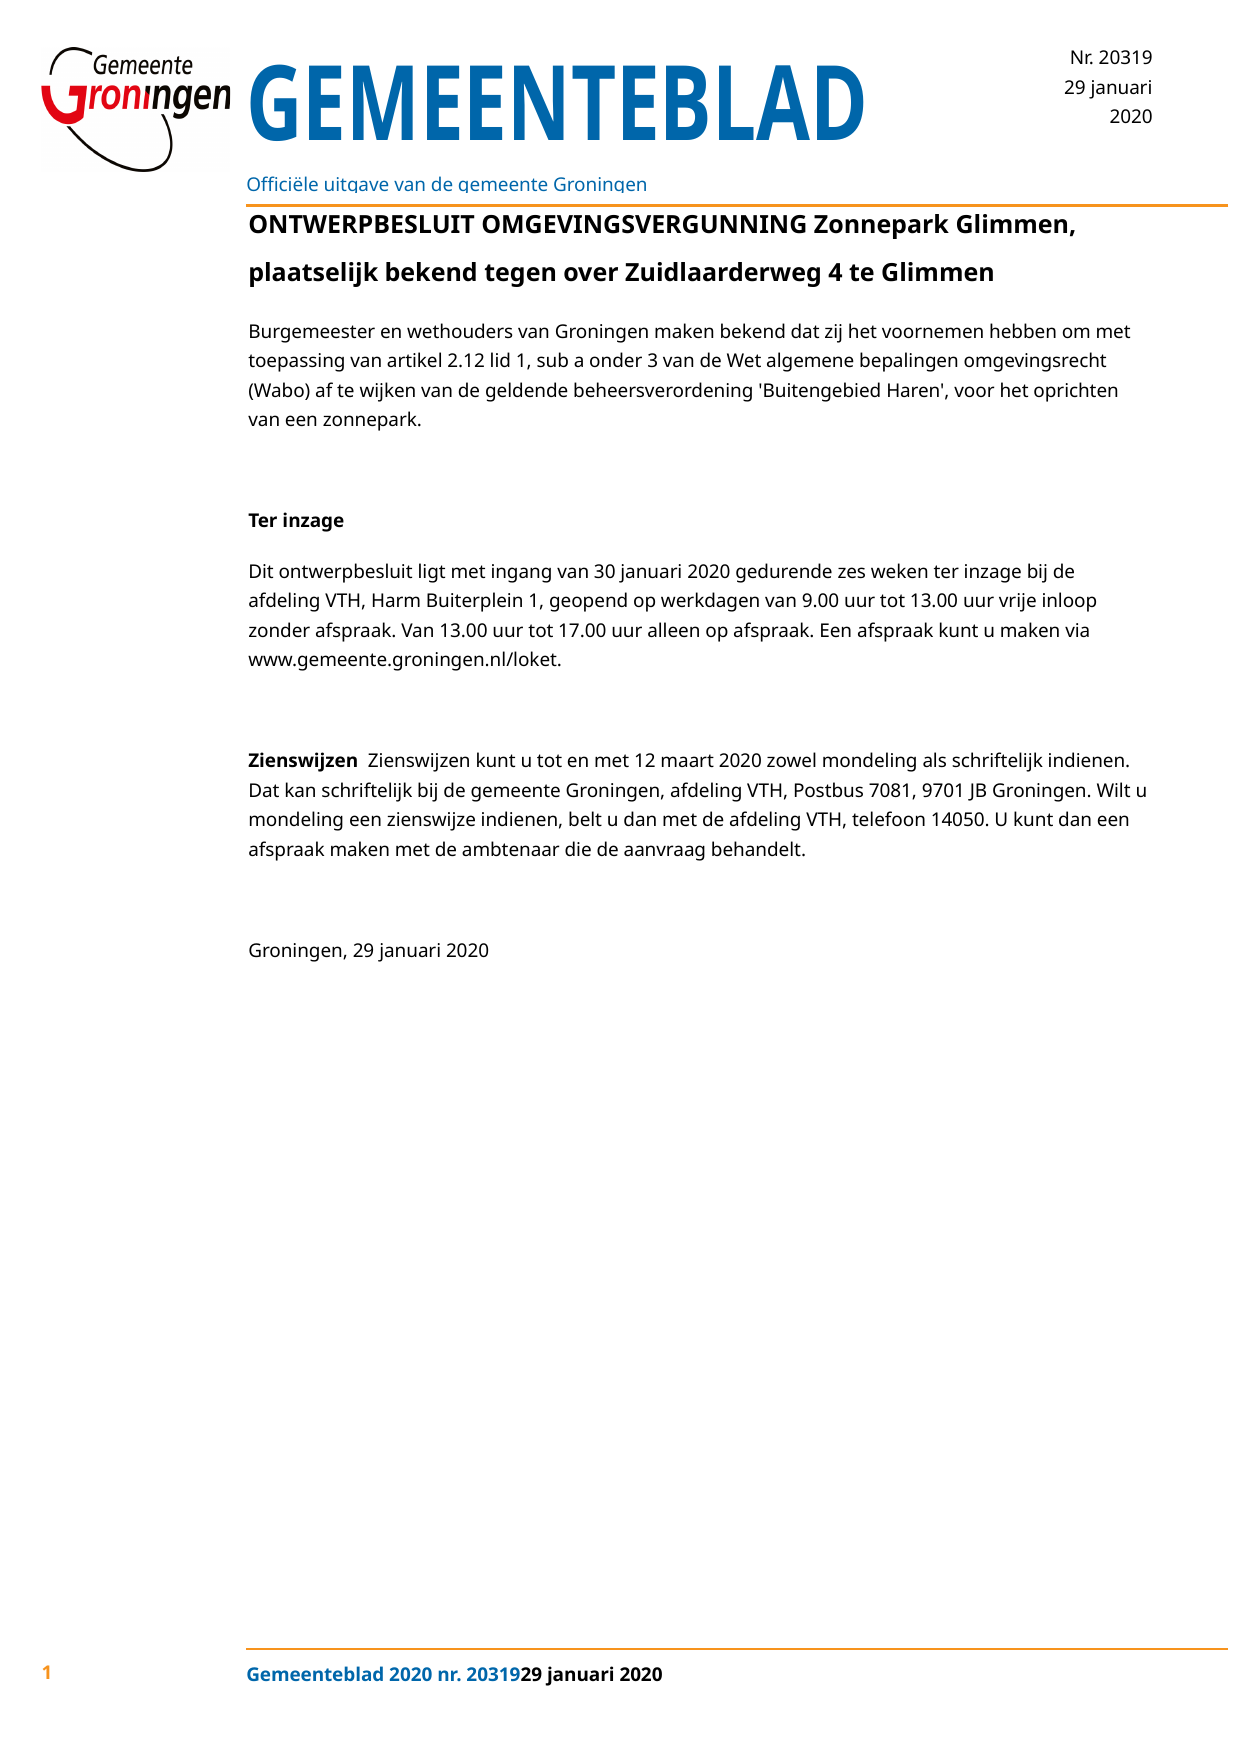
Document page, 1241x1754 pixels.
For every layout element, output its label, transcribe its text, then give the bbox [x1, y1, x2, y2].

text Burgemeester en wethouders van Groningen maken bekend dat zij het voornemen hebben om met toepassing van artikel 2.12 lid 1, sub a onder 3 van de Wet algemene bepalingen omgevingsrecht (Wabo) af te wijken van de geldende beheersverordening 'Buitengebied Haren', voor het oprichten van een zonnepark. [248, 318, 1152, 432]
text Zienswijzen Zienswijzen kunt u tot en met 12 maart 2020 zowel mondeling als schriftelijk indienen. Dat kan schriftelijk bij de gemeente Groningen, afdeling VTH, Postbus 7081, 9701 JB Groningen. Wilt u mondeling een zienswijze indienen, belt u dan met de afdeling VTH, telefoon 14050. U kunt dan een afspraak maken met de ambtenaar die de aanvraag behandelt. [248, 747, 1152, 862]
text ONTWERPBESLUIT OMGEVINGSVERGUNNING Zonnepark Glimmen, plaatselijk bekend tegen over Zuidlaarderweg 4 te Glimmen [248, 207, 1152, 288]
text Ter inzage [248, 507, 1152, 533]
text Dit ontwerpbesluit ligt met ingang van 30 januari 2020 gedurende zes weken ter inzage bij de afdeling VTH, Harm Buiterplein 1, geopend op werkdagen van 9.00 uur tot 13.00 uur vrije inloop zonder afspraak. Van 13.00 uur tot 17.00 uur alleen op afspraak. Een afspraak kunt u maken via www.gemeente.groningen.nl/loket. [248, 558, 1152, 672]
picture [41, 47, 231, 172]
text Groningen, 29 januari 2020 [248, 937, 1152, 963]
